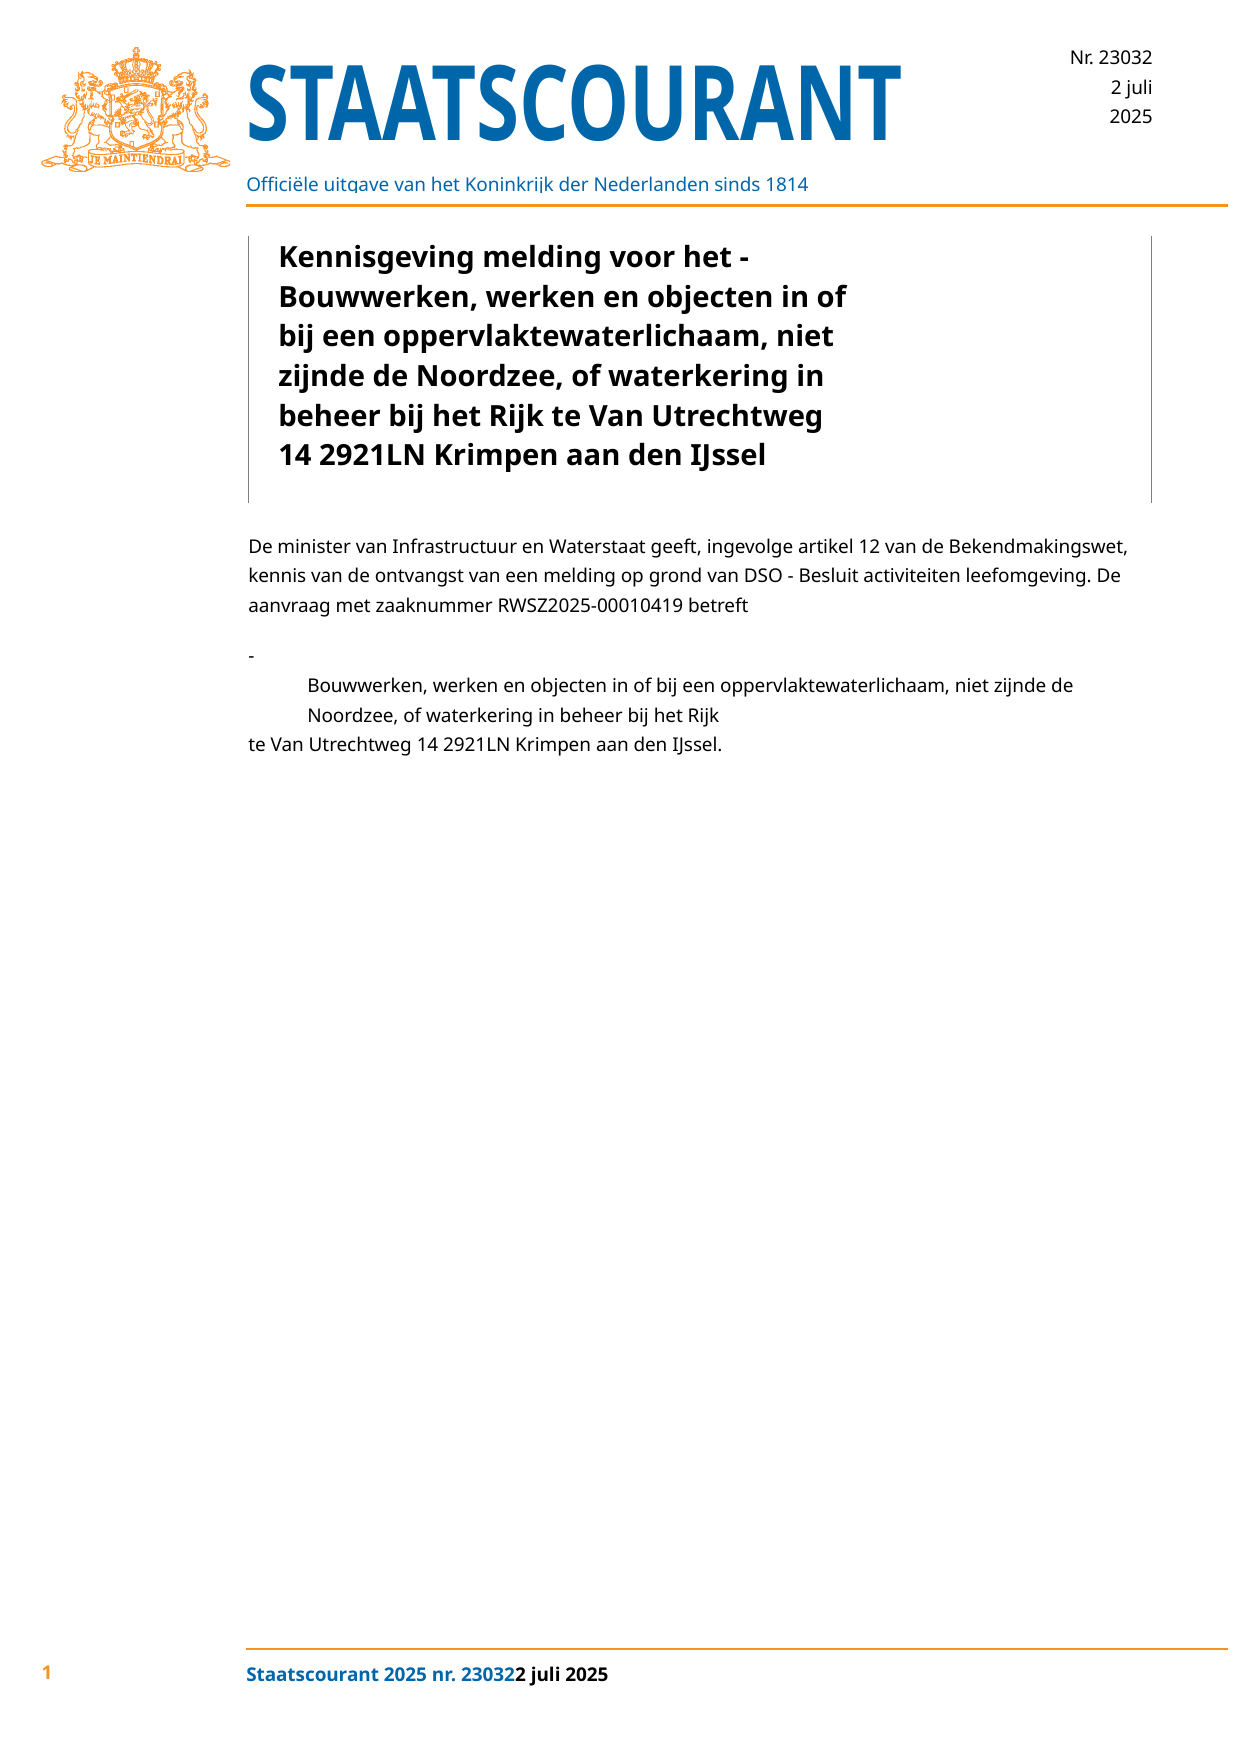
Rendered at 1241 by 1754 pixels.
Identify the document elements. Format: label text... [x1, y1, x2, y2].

table_header [850, 414, 1151, 503]
picture [41, 47, 231, 172]
list Bouwwerken, werken en objecten in of bij een oppervlaktewaterlichaam, niet zijnde de Noordzee, of waterkering in beheer bij het Rijk [248, 672, 1152, 727]
table_header [850, 236, 912, 413]
text te Van Utrechtweg 14 2921LN Krimpen aan den IJssel. [248, 731, 1152, 757]
table_header [1090, 236, 1151, 413]
table_header Kennisgeving melding voor het -Bouwwerken, werken en objecten in of bij een oppervlaktewaterlichaam, niet zijnde de Noordzee, of waterkering in beheer bij het Rijk te Van Utrechtweg 14 2921LN Krimpen aan den IJssel [249, 236, 850, 503]
picture [912, 236, 1090, 414]
text De minister van Infrastructuur en Waterstaat geeft, ingevolge artikel 12 van de Bekendmakingswet, kennis van de ontvangst van een melding op grond van DSO - Besluit activiteiten leefomgeving. De aanvraag met zaaknummer RWSZ2025-00010419 betreft [248, 533, 1152, 618]
